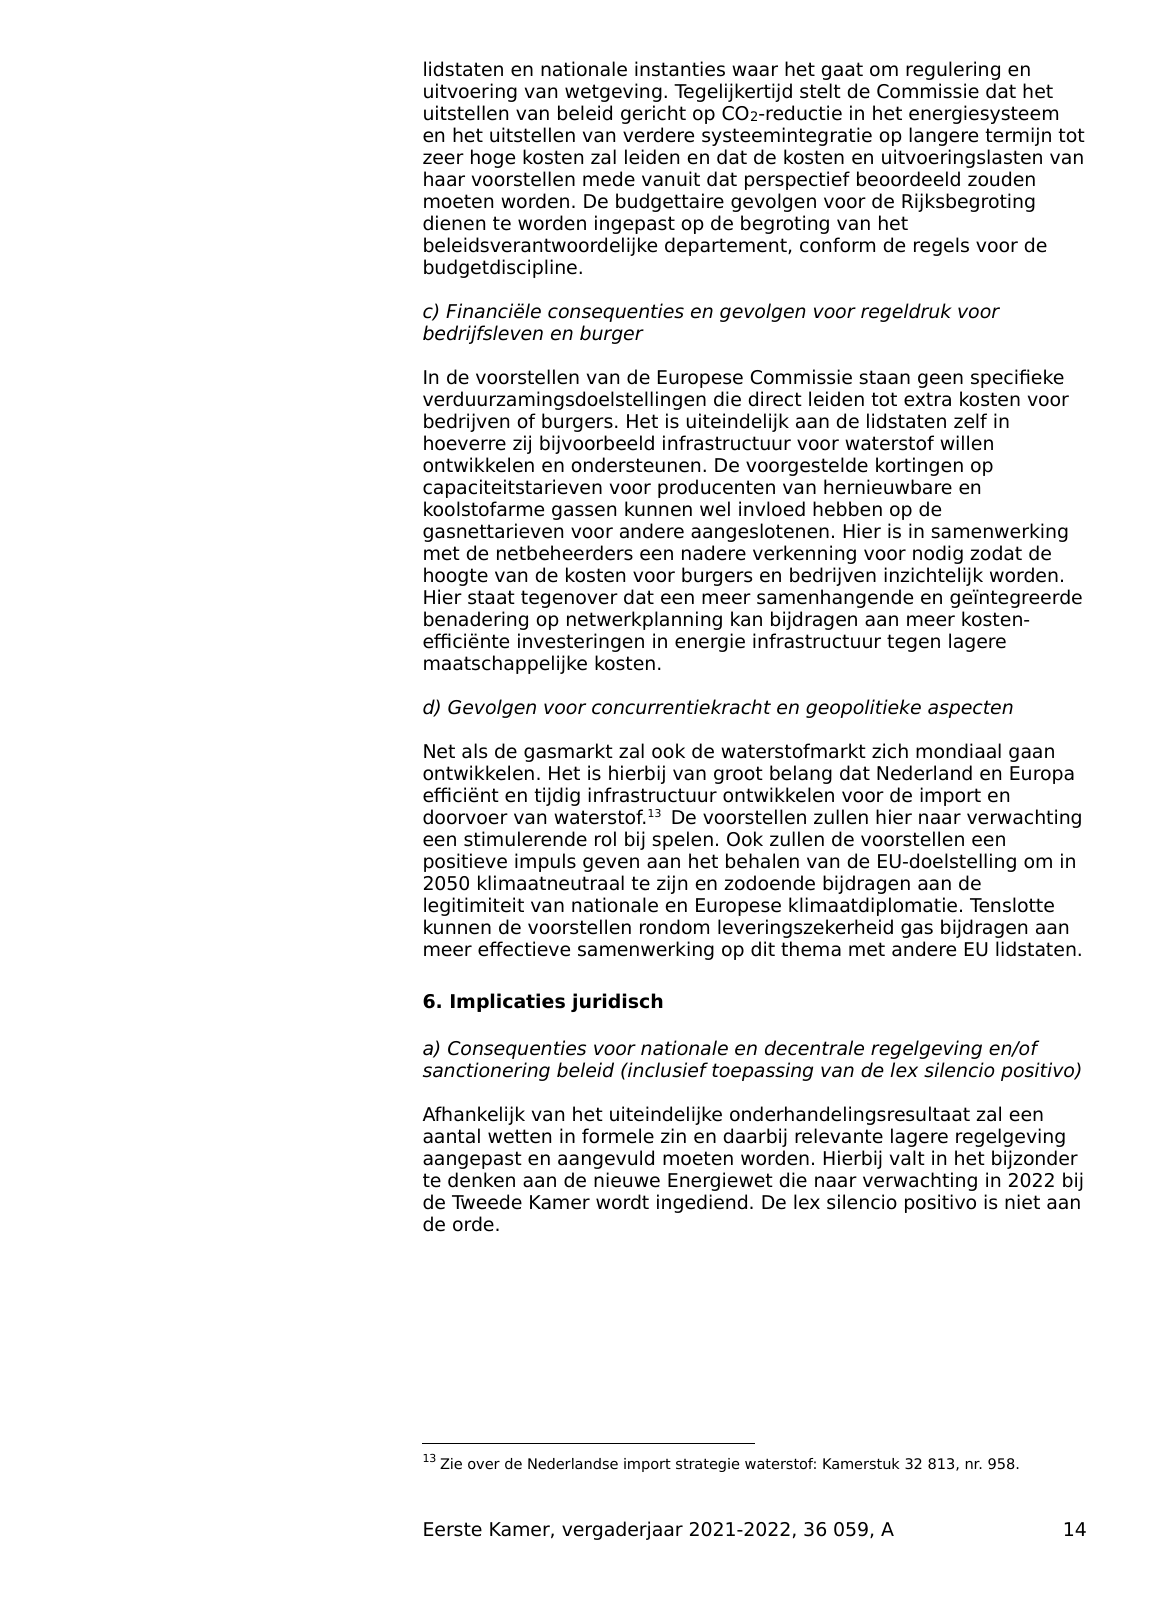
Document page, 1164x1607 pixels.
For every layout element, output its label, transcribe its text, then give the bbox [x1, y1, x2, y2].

subtitle 6. Implicaties juridisch [422, 991, 1087, 1013]
text Zie over de Nederlandse import strategie waterstof: Kamerstuk 32 813, nr. 958. [422, 1452, 1087, 1474]
text Net als de gasmarkt zal ook de waterstofmarkt zich mondiaal gaan ontwikkelen. Het is hierbij van groot belang dat Nederland en Europa efficiënt en tijdig infrastructuur ontwikkelen voor de import en doorvoer van waterstof. De voorstellen zullen hier naar verwachting een stimulerende rol bij spelen. Ook zullen de voorstellen een positieve impuls geven aan het behalen van de EU-doelstelling om in 2050 klimaatneutraal te zijn en zodoende bijdragen aan de legitimiteit van nationale en Europese klimaatdiplomatie. Tenslotte kunnen de voorstellen rondom leveringszekerheid gas bijdragen aan meer effectieve samenwerking op dit thema met andere EU lidstaten. [422, 741, 1087, 961]
text In de voorstellen van de Europese Commissie staan geen specifieke verduurzamingsdoelstellingen die direct leiden tot extra kosten voor bedrijven of burgers. Het is uiteindelijk aan de lidstaten zelf in hoeverre zij bijvoorbeeld infrastructuur voor waterstof willen ontwikkelen en ondersteunen. De voorgestelde kortingen op capaciteitstarieven voor producenten van hernieuwbare en koolstofarme gassen kunnen wel invloed hebben op de gasnettarieven voor andere aangeslotenen. Hier is in samenwerking met de netbeheerders een nadere verkenning voor nodig zodat de hoogte van de kosten voor burgers en bedrijven inzichtelijk worden. Hier staat tegenover dat een meer samenhangende en geïntegreerde benadering op netwerkplanning kan bijdragen aan meer kosten-efficiënte investeringen in energie infrastructuur tegen lagere maatschappelijke kosten. [422, 367, 1087, 675]
text lidstaten en nationale instanties waar het gaat om regulering en uitvoering van wetgeving. Tegelijkertijd stelt de Commissie dat het uitstellen van beleid gericht op CO2-reductie in het energiesysteem en het uitstellen van verdere systeemintegratie op langere termijn tot zeer hoge kosten zal leiden en dat de kosten en uitvoeringslasten van haar voorstellen mede vanuit dat perspectief beoordeeld zouden moeten worden. De budgettaire gevolgen voor de Rijksbegroting dienen te worden ingepast op de begroting van het beleidsverantwoordelijke departement, conform de regels voor de budgetdiscipline. [422, 59, 1087, 279]
subtitle c) Financiële consequenties en gevolgen voor regeldruk voor bedrijfsleven en burger [422, 301, 1087, 345]
subtitle a) Consequenties voor nationale en decentrale regelgeving en/of sanctionering beleid (inclusief toepassing van de lex silencio positivo) [422, 1038, 1087, 1082]
text Afhankelijk van het uiteindelijke onderhandelingsresultaat zal een aantal wetten in formele zin en daarbij relevante lagere regelgeving aangepast en aangevuld moeten worden. Hierbij valt in het bijzonder te denken aan de nieuwe Energiewet die naar verwachting in 2022 bij de Tweede Kamer wordt ingediend. De lex silencio positivo is niet aan de orde. [422, 1104, 1087, 1236]
subtitle d) Gevolgen voor concurrentiekracht en geopolitieke aspecten [422, 697, 1087, 719]
